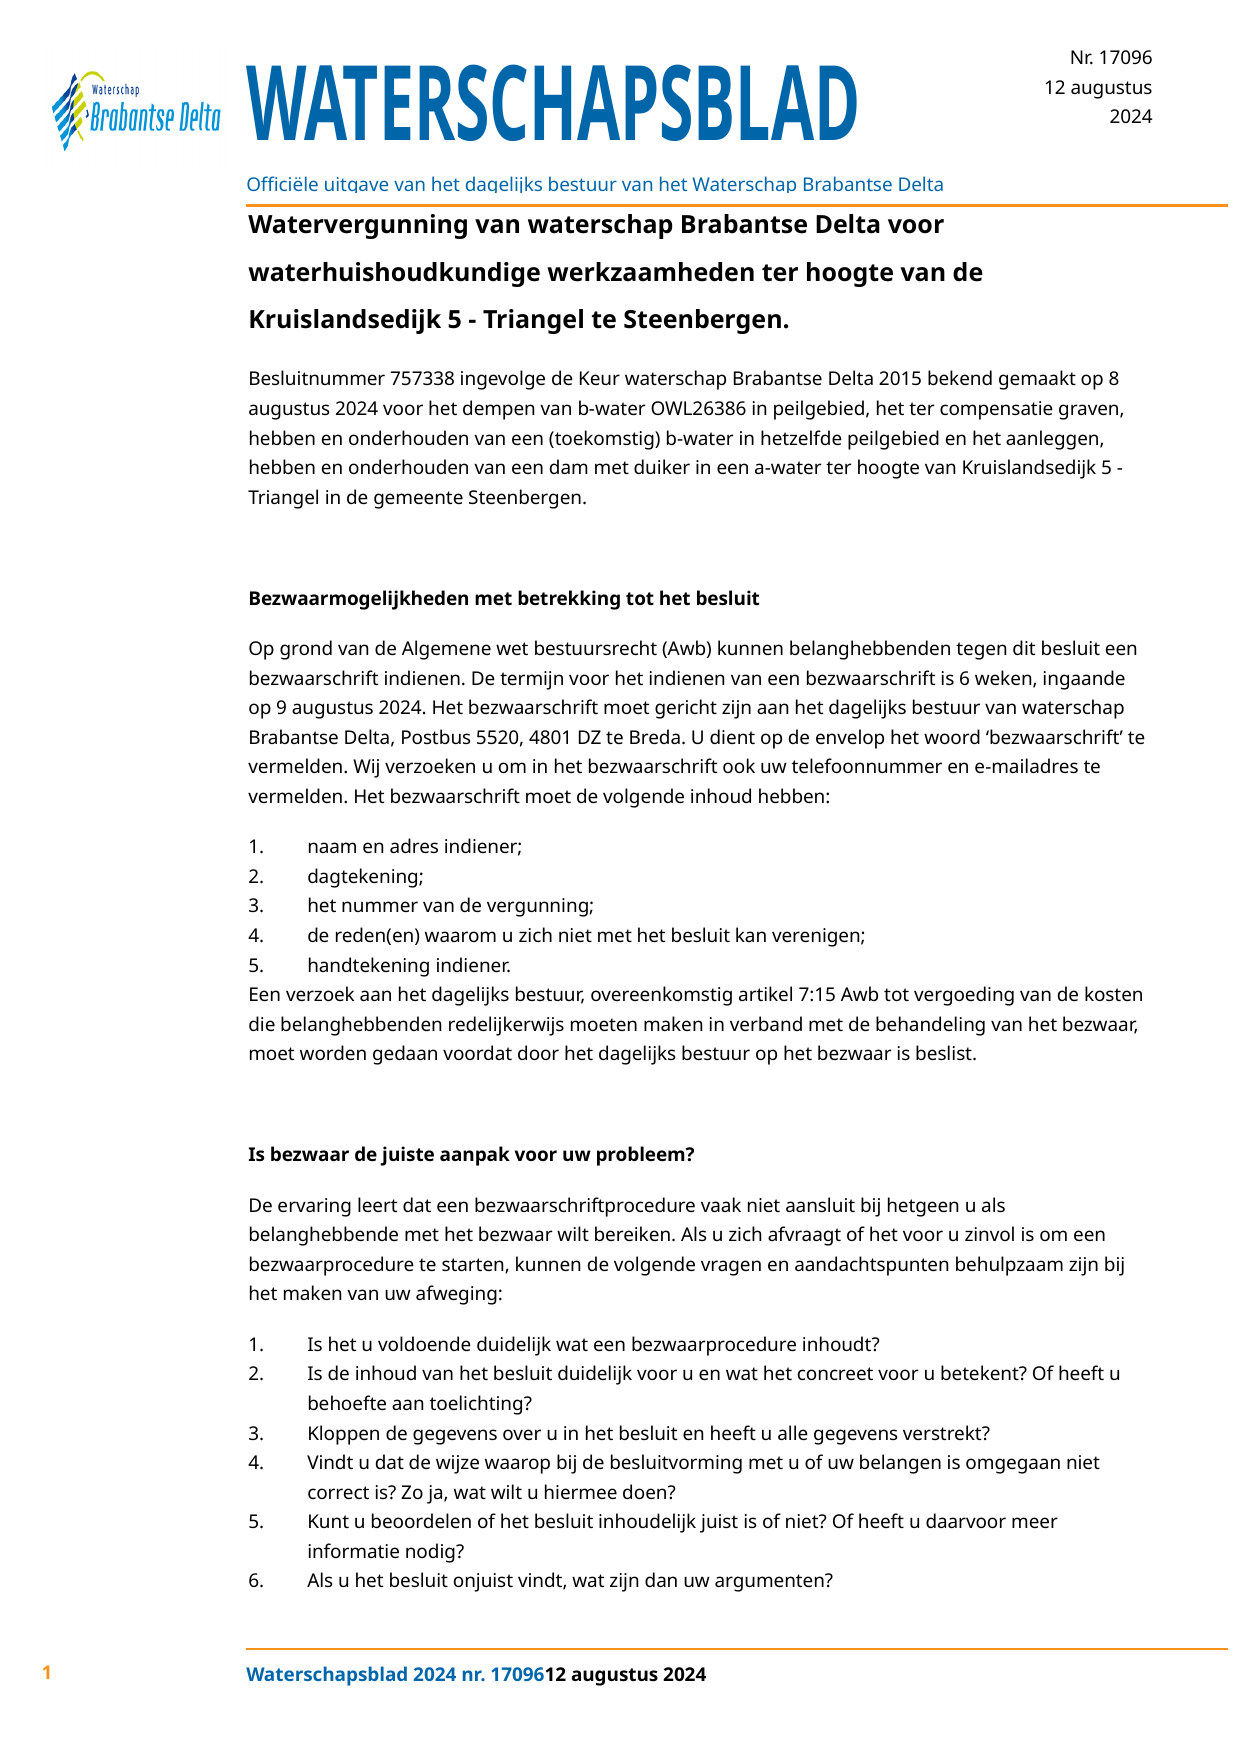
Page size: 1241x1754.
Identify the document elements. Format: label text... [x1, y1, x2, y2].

list Kloppen de gegevens over u in het besluit en heeft u alle gegevens verstrekt? [248, 1420, 1152, 1445]
list de reden(en) waarom u zich niet met het besluit kan verenigen; [248, 922, 1152, 948]
text Bezwaarmogelijkheden met betrekking tot het besluit [248, 585, 1152, 610]
list naam en adres indiener; [248, 833, 1152, 859]
text Watervergunning van waterschap Brabantse Delta voor waterhuishoudkundige werkzaamheden ter hoogte van de Kruislandsedijk 5 - Triangel te Steenbergen. [248, 207, 1152, 336]
text Een verzoek aan het dagelijks bestuur, overeenkomstig artikel 7:15 Awb tot vergoeding van de kosten die belanghebbenden redelijkerwijs moeten maken in verband met de behandeling van het bezwaar, moet worden gedaan voordat door het dagelijks bestuur op het bezwaar is beslist. [248, 981, 1152, 1066]
list Is het u voldoende duidelijk wat een bezwaarprocedure inhoudt? [248, 1331, 1152, 1357]
text Besluitnummer 757338 ingevolge de Keur waterschap Brabantse Delta 2015 bekend gemaakt op 8 augustus 2024 voor het dempen van b-water OWL26386 in peilgebied, het ter compensatie graven, hebben en onderhouden van een (toekomstig) b-water in hetzelfde peilgebied en het aanleggen, hebben en onderhouden van een dam met duiker in een a-water ter hoogte van Kruislandsedijk 5 - Triangel in de gemeente Steenbergen. [248, 366, 1152, 509]
text De ervaring leert dat een bezwaarschriftprocedure vaak niet aansluit bij hetgeen u als belanghebbende met het bezwaar wilt bereiken. Als u zich afvraagt of het voor u zinvol is om een bezwaarprocedure te starten, kunnen de volgende vragen en aandachtspunten behulpzaam zijn bij het maken van uw afweging: [248, 1192, 1152, 1306]
list Is de inhoud van het besluit duidelijk voor u en wat het concreet voor u betekent? Of heeft u behoefte aan toelichting? [248, 1361, 1152, 1416]
text Op grond van de Algemene wet bestuursrecht (Awb) kunnen belanghebbenden tegen dit besluit een bezwaarschrift indienen. De termijn voor het indienen van een bezwaarschrift is 6 weken, ingaande op 9 augustus 2024. Het bezwaarschrift moet gericht zijn aan het dagelijks bestuur van waterschap Brabantse Delta, Postbus 5520, 4801 DZ te Breda. U dient op de envelop het woord ‘bezwaarschrift’ te vermelden. Wij verzoeken u om in het bezwaarschrift ook uw telefoonnummer en e‑mailadres te vermelden. Het bezwaarschrift moet de volgende inhoud hebben: [248, 635, 1152, 809]
list handtekening indiener. [248, 952, 1152, 977]
list het nummer van de vergunning; [248, 893, 1152, 918]
text Is bezwaar de juiste aanpak voor uw probleem? [248, 1141, 1152, 1167]
list Vindt u dat de wijze waarop bij de besluitvorming met u of uw belangen is omgegaan niet correct is? Zo ja, wat wilt u hiermee doen? [248, 1449, 1152, 1504]
list Kunt u beoordelen of het besluit inhoudelijk juist is of niet? Of heeft u daarvoor meer informatie nodig? [248, 1508, 1152, 1564]
picture [41, 47, 231, 172]
list dagtekening; [248, 863, 1152, 889]
list Als u het besluit onjuist vindt, wat zijn dan uw argumenten? [248, 1568, 1152, 1593]
